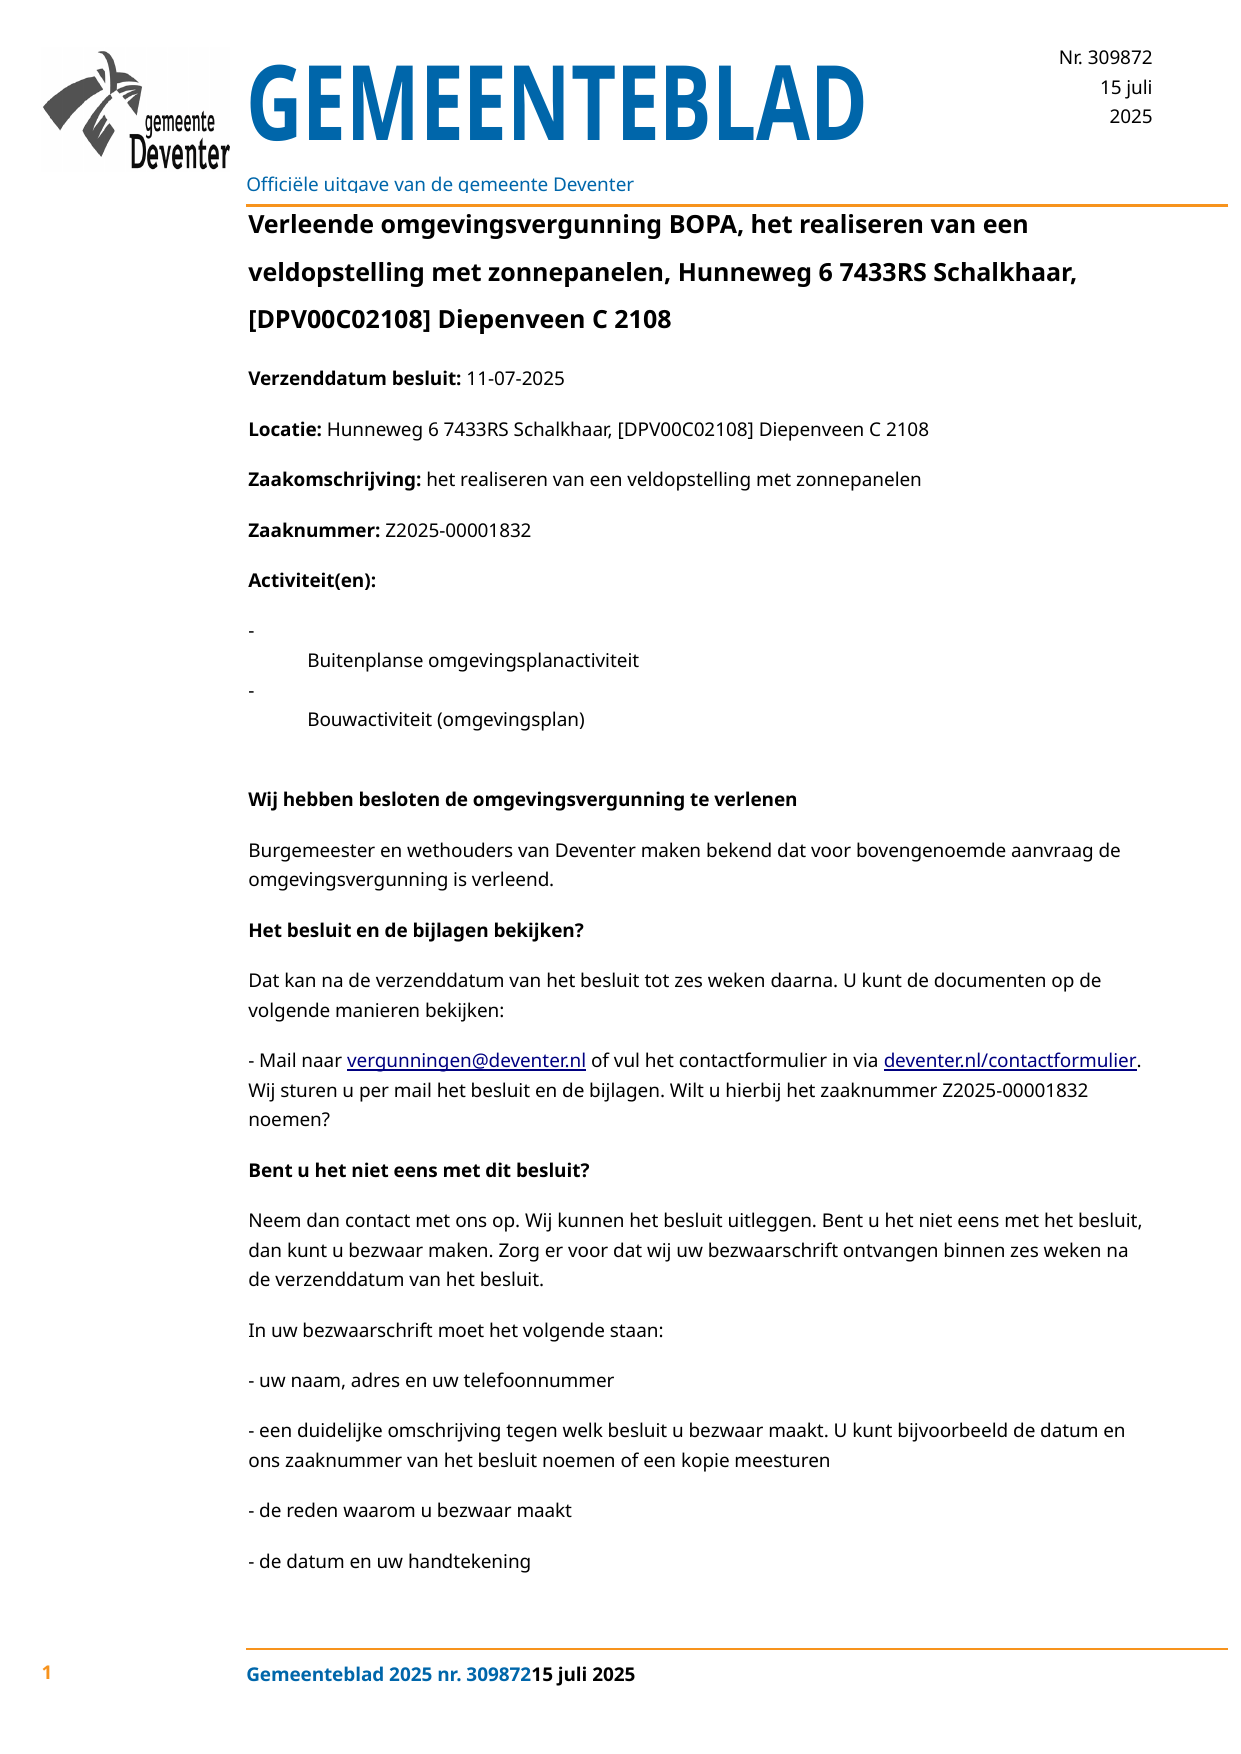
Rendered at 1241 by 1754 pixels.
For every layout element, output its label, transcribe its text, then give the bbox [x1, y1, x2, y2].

text - de reden waarom u bezwaar maakt [248, 1498, 1152, 1523]
list Bouwactiviteit (omgevingsplan) [248, 706, 1152, 732]
text Zaaknummer: Z2025-00001832 [248, 517, 1152, 542]
text Neem dan contact met ons op. Wij kunnen het besluit uitleggen. Bent u het niet eens met het besluit, dan kunt u bezwaar maken. Zorg er voor dat wij uw bezwaarschrift ontvangen binnen zes weken na de verzenddatum van het besluit. [248, 1207, 1152, 1292]
text Burgemeester en wethouders van Deventer maken bekend dat voor bovengenoemde aanvraag de omgevingsvergunning is verleend. [248, 837, 1152, 892]
text Verzenddatum besluit: 11-07-2025 [248, 366, 1152, 391]
text In uw bezwaarschrift moet het volgende staan: [248, 1317, 1152, 1342]
text - uw naam, adres en uw telefoonnummer [248, 1367, 1152, 1393]
text Dat kan na de verzenddatum van het besluit tot zes weken daarna. U kunt de documenten op de volgende manieren bekijken: [248, 967, 1152, 1022]
picture [41, 47, 231, 172]
text Zaakomschrijving: het realiseren van een veldopstelling met zonnepanelen [248, 466, 1152, 492]
text Wij hebben besloten de omgevingsvergunning te verlenen [248, 786, 1152, 812]
text Locatie: Hunneweg 6 7433RS Schalkhaar, [DPV00C02108] Diepenveen C 2108 [248, 416, 1152, 442]
text Het besluit en de bijlagen bekijken? [248, 917, 1152, 942]
text - een duidelijke omschrijving tegen welk besluit u bezwaar maakt. U kunt bijvoorbeeld de datum en ons zaaknummer van het besluit noemen of een kopie meesturen [248, 1418, 1152, 1473]
text Bent u het niet eens met dit besluit? [248, 1157, 1152, 1182]
text Activiteit(en): [248, 567, 1152, 593]
list Buitenplanse omgevingsplanactiviteit [248, 647, 1152, 673]
text - Mail naar vergunningen@deventer.nl of vul het contactformulier in via deventer.nl/contactformulier. Wij sturen u per mail het besluit en de bijlagen. Wilt u hierbij het zaaknummer Z2025-00001832 noemen? [248, 1047, 1152, 1132]
text Verleende omgevingsvergunning BOPA, het realiseren van een veldopstelling met zonnepanelen, Hunneweg 6 7433RS Schalkhaar, [DPV00C02108] Diepenveen C 2108 [248, 207, 1152, 336]
text - de datum en uw handtekening [248, 1548, 1152, 1574]
